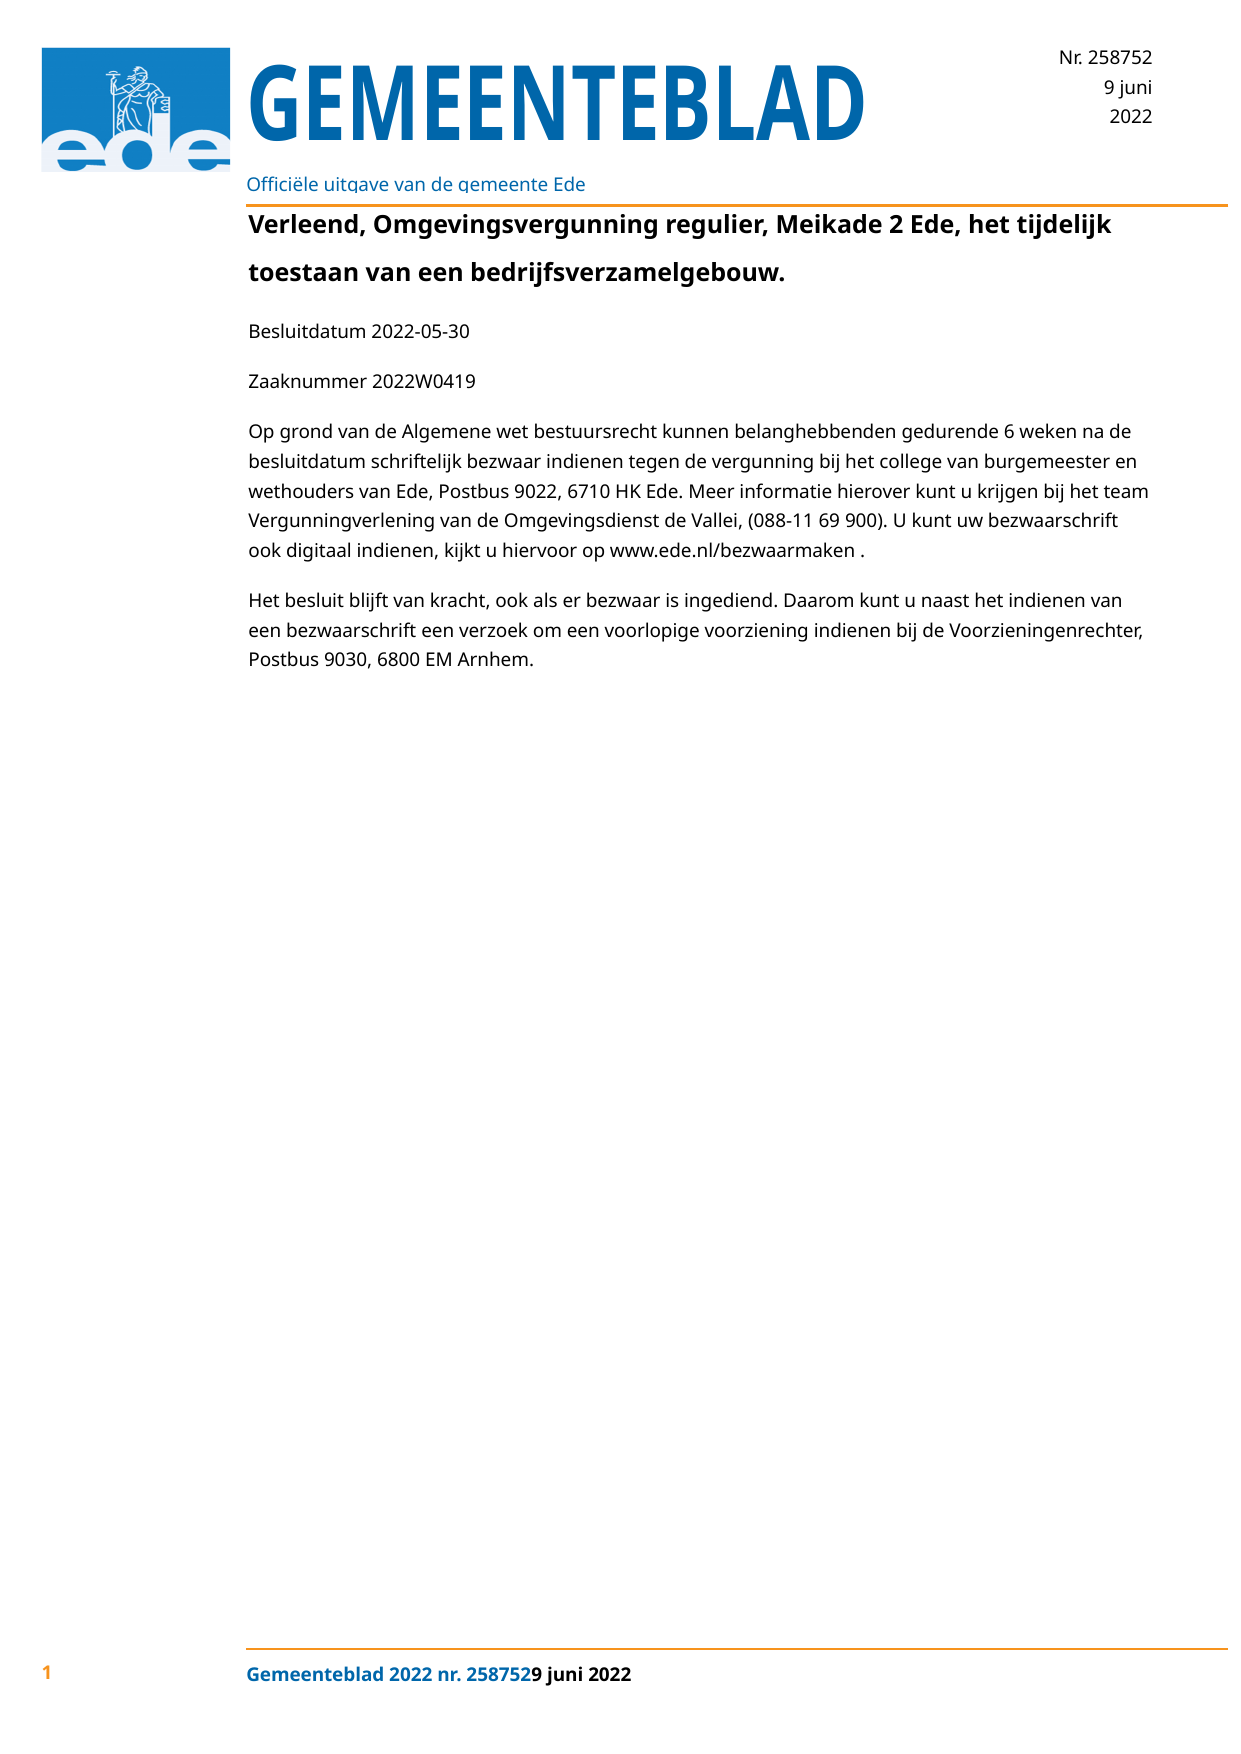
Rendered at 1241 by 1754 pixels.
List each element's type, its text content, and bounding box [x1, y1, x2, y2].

text Op grond van de Algemene wet bestuursrecht kunnen belanghebbenden gedurende 6 weken na de besluitdatum schriftelijk bezwaar indienen tegen de vergunning bij het college van burgemeester en wethouders van Ede, Postbus 9022, 6710 HK Ede. Meer informatie hierover kunt u krijgen bij het team Vergunningverlening van de Omgevingsdienst de Vallei, (088-11 69 900). U kunt uw bezwaarschrift ook digitaal indienen, kijkt u hiervoor op www.ede.nl/bezwaarmaken . [248, 419, 1152, 563]
text Verleend, Omgevingsvergunning regulier, Meikade 2 Ede, het tijdelijk toestaan van een bedrijfsverzamelgebouw. [248, 207, 1152, 288]
text Besluitdatum 2022-05-30 [248, 318, 1152, 344]
text Zaaknummer 2022W0419 [248, 368, 1152, 394]
picture [41, 47, 231, 172]
text Het besluit blijft van kracht, ook als er bezwaar is ingediend. Daarom kunt u naast het indienen van een bezwaarschrift een verzoek om een voorlopige voorziening indienen bij de Voorzieningenrechter, Postbus 9030, 6800 EM Arnhem. [248, 587, 1152, 672]
